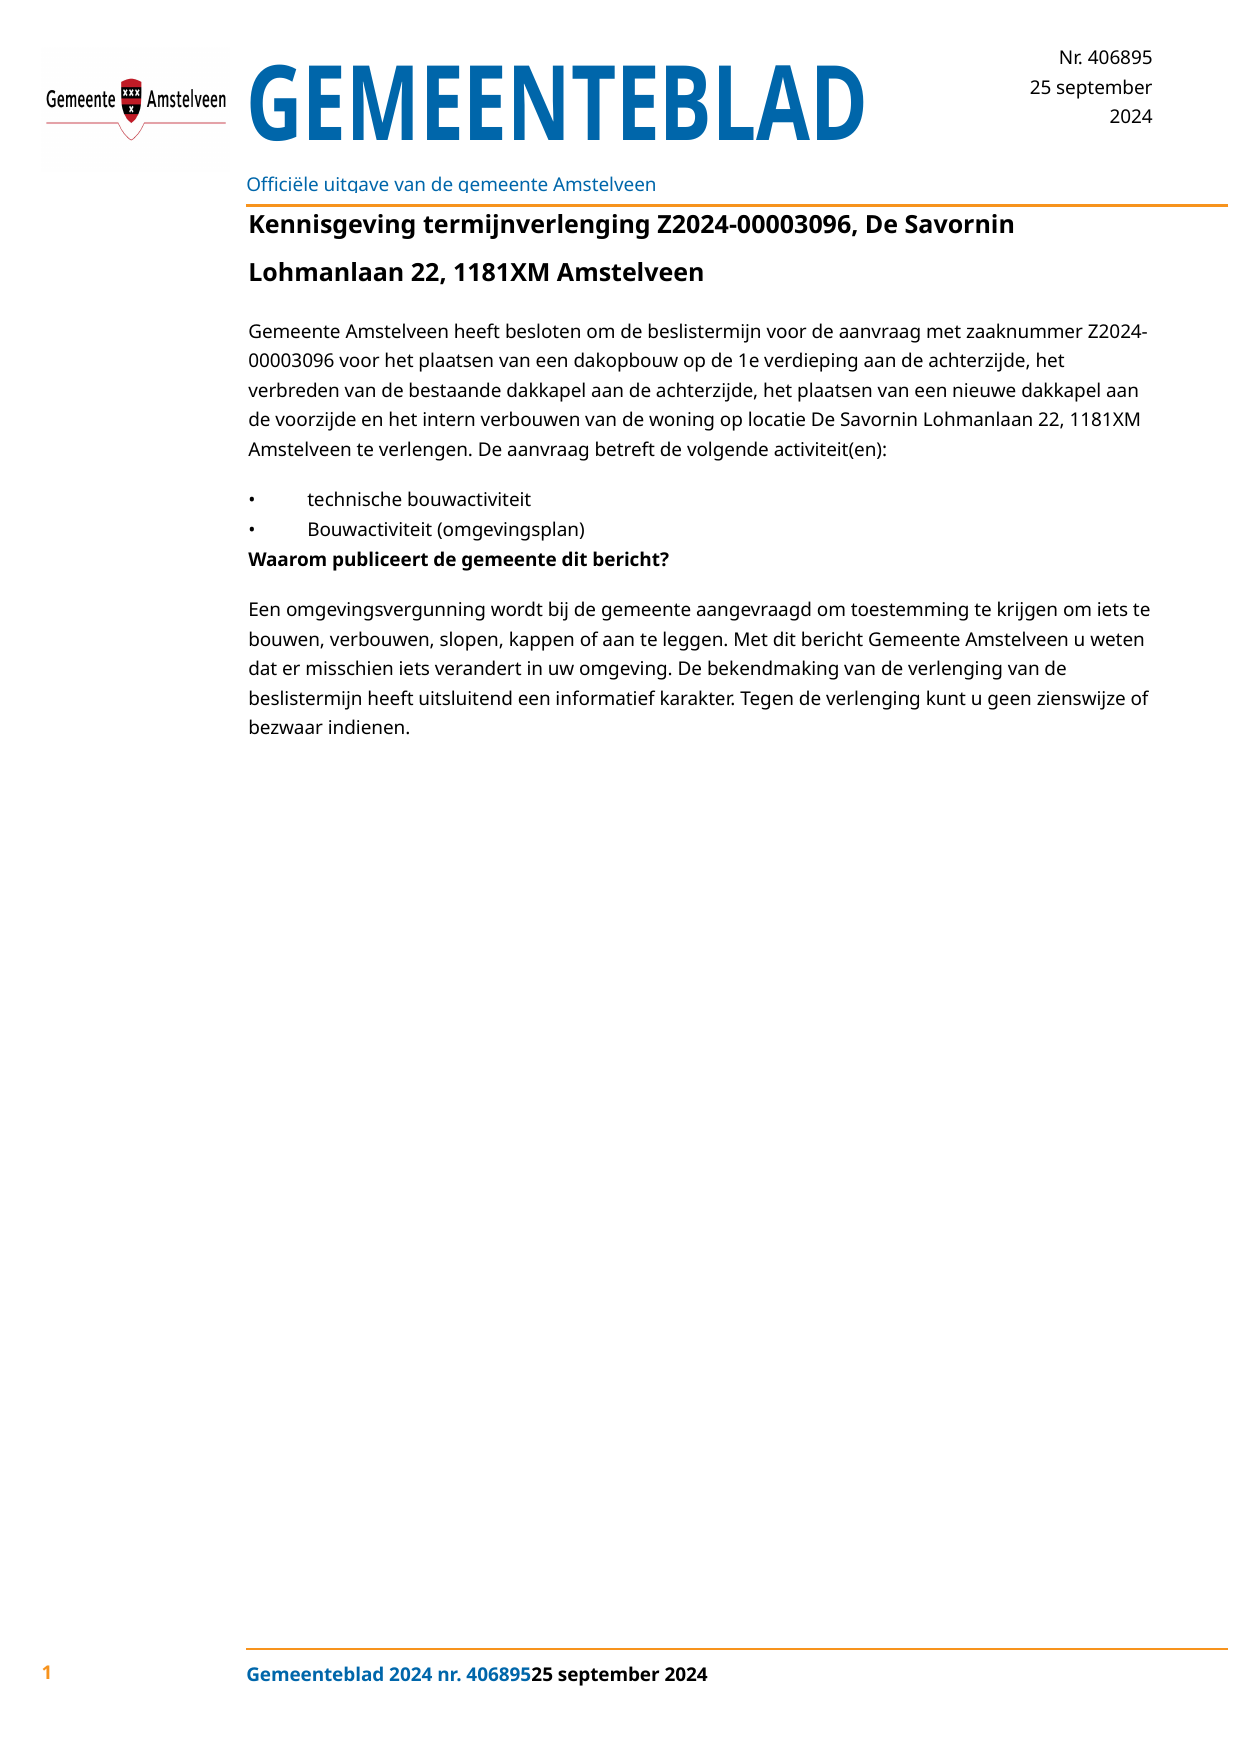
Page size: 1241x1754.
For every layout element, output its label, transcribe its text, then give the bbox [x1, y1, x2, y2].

text Waarom publiceert de gemeente dit bericht? [248, 546, 1152, 572]
text Gemeente Amstelveen heeft besloten om de beslistermijn voor de aanvraag met zaaknummer Z2024-00003096 voor het plaatsen van een dakopbouw op de 1e verdieping aan de achterzijde, het verbreden van de bestaande dakkapel aan de achterzijde, het plaatsen van een nieuwe dakkapel aan de voorzijde en het intern verbouwen van de woning op locatie De Savornin Lohmanlaan 22, 1181XM Amstelveen te verlengen. De aanvraag betreft de volgende activiteit(en): [248, 318, 1152, 462]
list Bouwactiviteit (omgevingsplan) [248, 516, 1152, 542]
text Kennisgeving termijnverlenging Z2024-00003096, De Savornin Lohmanlaan 22, 1181XM Amstelveen [248, 207, 1152, 288]
picture [41, 47, 231, 172]
list technische bouwactiviteit [248, 487, 1152, 512]
text Een omgevingsvergunning wordt bij de gemeente aangevraagd om toestemming te krijgen om iets te bouwen, verbouwen, slopen, kappen of aan te leggen. Met dit bericht Gemeente Amstelveen u weten dat er misschien iets verandert in uw omgeving. De bekendmaking van de verlenging van de beslistermijn heeft uitsluitend een informatief karakter. Tegen de verlenging kunt u geen zienswijze of bezwaar indienen. [248, 596, 1152, 740]
